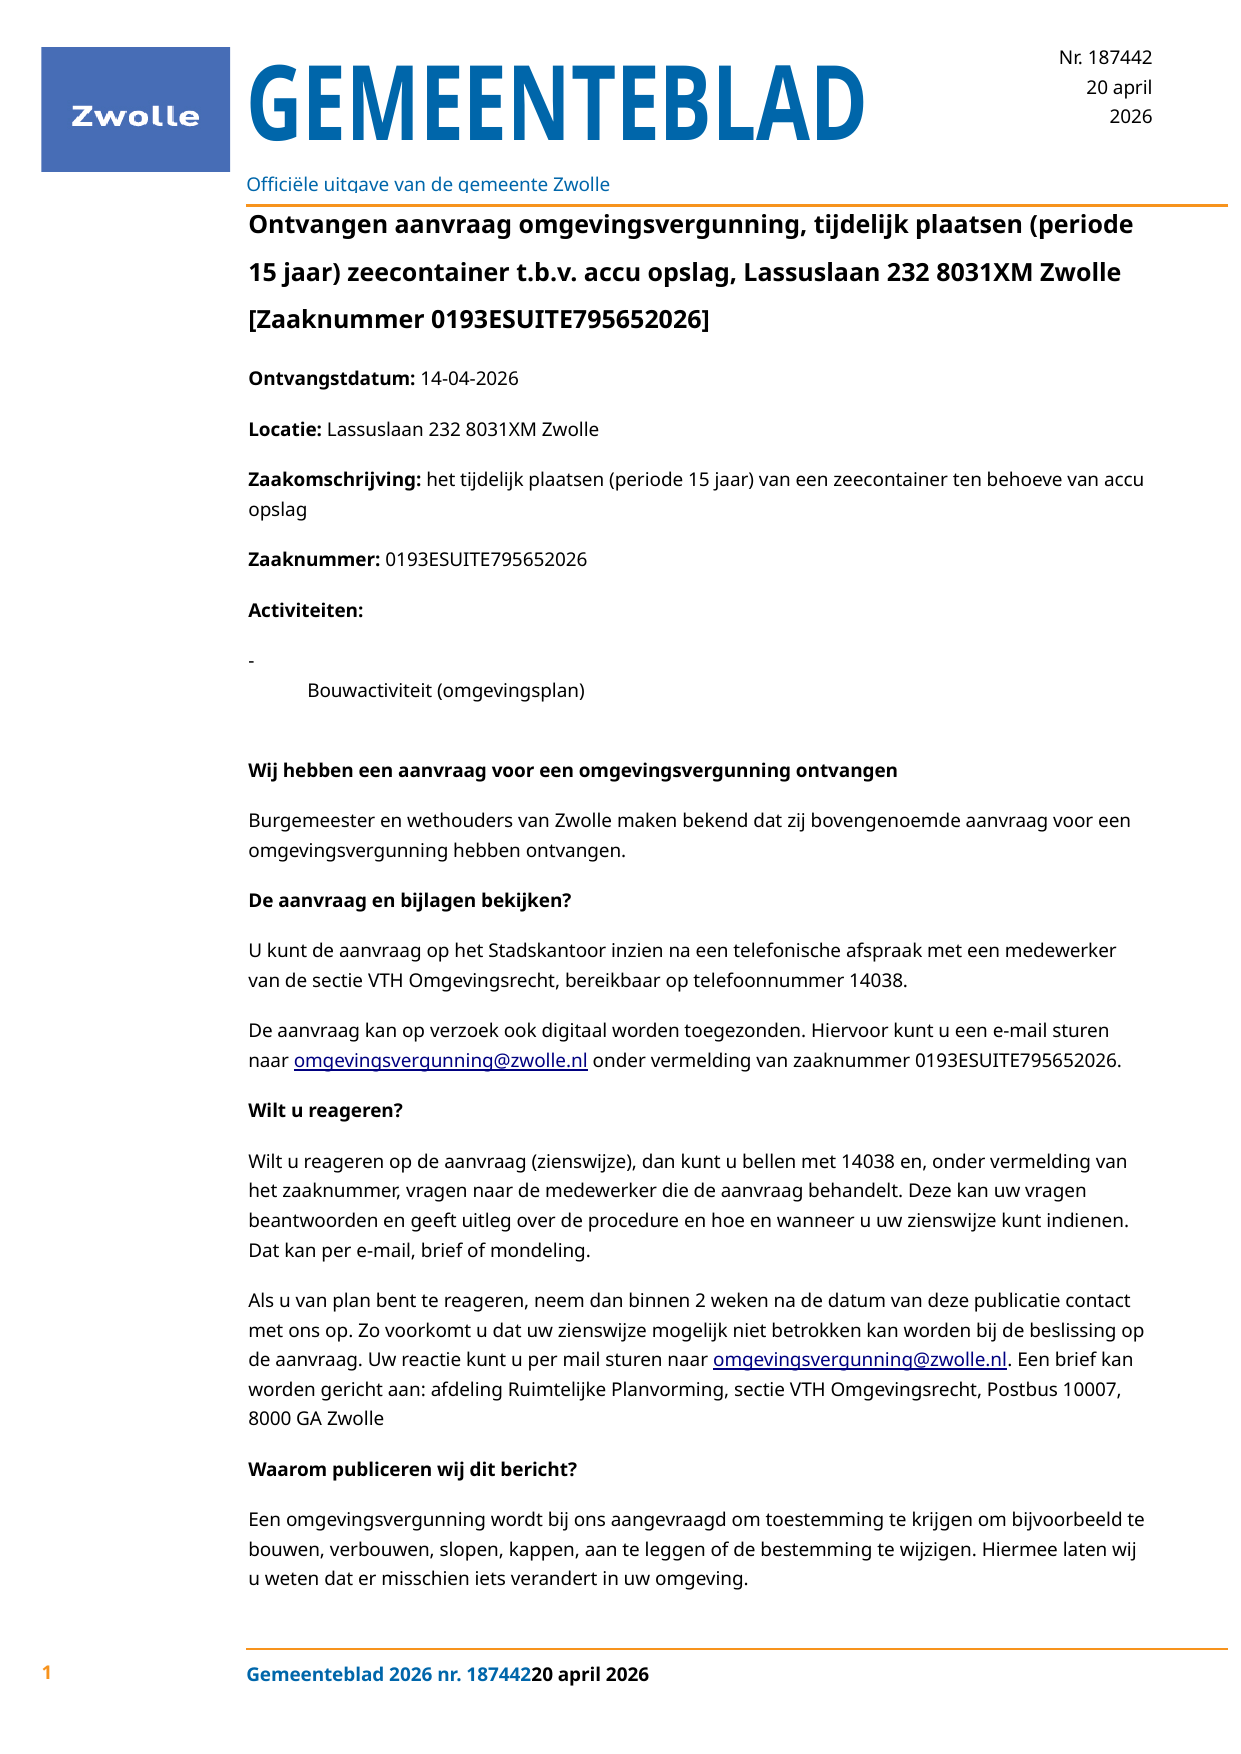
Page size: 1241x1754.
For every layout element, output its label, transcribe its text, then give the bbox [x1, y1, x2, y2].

text Wilt u reageren op de aanvraag (zienswijze), dan kunt u bellen met 14038 en, onder vermelding van het zaaknummer, vragen naar de medewerker die de aanvraag behandelt. Deze kan uw vragen beantwoorden en geeft uitleg over de procedure en hoe en wanneer u uw zienswijze kunt indienen. Dat kan per e-mail, brief of mondeling. [248, 1148, 1152, 1262]
text De aanvraag en bijlagen bekijken? [248, 887, 1152, 913]
text Zaakomschrijving: het tijdelijk plaatsen (periode 15 jaar) van een zeecontainer ten behoeve van accu opslag [248, 466, 1152, 522]
text U kunt de aanvraag op het Stadskantoor inzien na een telefonische afspraak met een medewerker van de sectie VTH Omgevingsrecht, bereikbaar op telefoonnummer 14038. [248, 938, 1152, 993]
text Als u van plan bent te reageren, neem dan binnen 2 weken na de datum van deze publicatie contact met ons op. Zo voorkomt u dat uw zienswijze mogelijk niet betrokken kan worden bij de beslissing op de aanvraag. Uw reactie kunt u per mail sturen naar omgevingsvergunning@zwolle.nl. Een brief kan worden gericht aan: afdeling Ruimtelijke Planvorming, sectie VTH Omgevingsrecht, Postbus 10007, 8000 GA Zwolle [248, 1287, 1152, 1431]
text Wij hebben een aanvraag voor een omgevingsvergunning ontvangen [248, 757, 1152, 782]
picture [41, 47, 231, 172]
text Ontvangen aanvraag omgevingsvergunning, tijdelijk plaatsen (periode 15 jaar) zeecontainer t.b.v. accu opslag, Lassuslaan 232 8031XM Zwolle [Zaaknummer 0193ESUITE795652026] [248, 207, 1152, 336]
text Wilt u reageren? [248, 1098, 1152, 1123]
text Een omgevingsvergunning wordt bij ons aangevraagd om toestemming te krijgen om bijvoorbeeld te bouwen, verbouwen, slopen, kappen, aan te leggen of de bestemming te wijzigen. Hiermee laten wij u weten dat er misschien iets verandert in uw omgeving. [248, 1506, 1152, 1591]
list Bouwactiviteit (omgevingsplan) [248, 677, 1152, 702]
text Burgemeester en wethouders van Zwolle maken bekend dat zij bovengenoemde aanvraag voor een omgevingsvergunning hebben ontvangen. [248, 807, 1152, 862]
text Ontvangstdatum: 14-04-2026 [248, 366, 1152, 391]
text Zaaknummer: 0193ESUITE795652026 [248, 546, 1152, 572]
text Waarom publiceren wij dit bericht? [248, 1456, 1152, 1482]
text Locatie: Lassuslaan 232 8031XM Zwolle [248, 416, 1152, 442]
text Activiteiten: [248, 597, 1152, 622]
text De aanvraag kan op verzoek ook digitaal worden toegezonden. Hiervoor kunt u een e-mail sturen naar omgevingsvergunning@zwolle.nl onder vermelding van zaaknummer 0193ESUITE795652026. [248, 1018, 1152, 1073]
